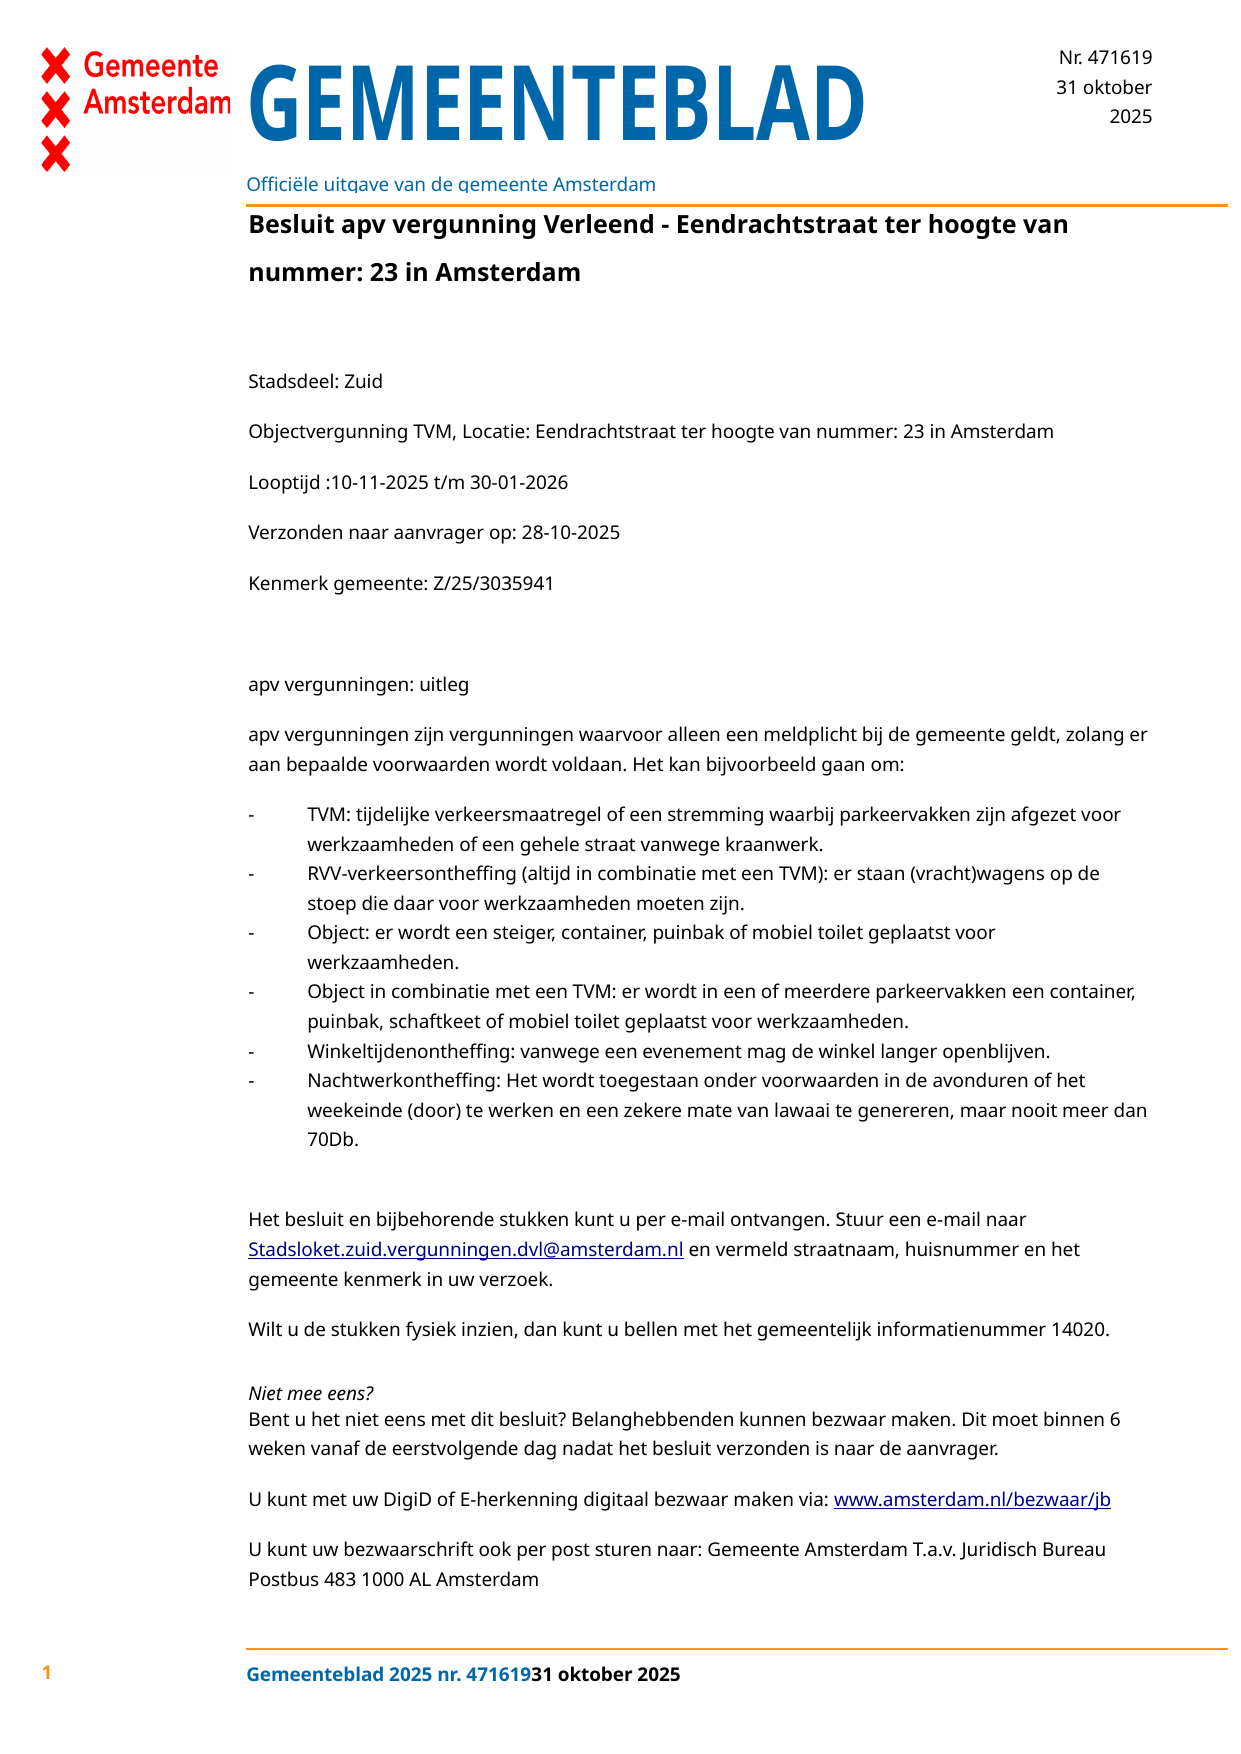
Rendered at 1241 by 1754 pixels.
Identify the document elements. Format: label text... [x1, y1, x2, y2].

text Objectvergunning TVM, Locatie: Eendrachtstraat ter hoogte van nummer: 23 in Amsterdam [248, 419, 1152, 444]
text U kunt met uw DigiD of E-herkenning digitaal bezwaar maken via: www.amsterdam.nl/bezwaar/jb [248, 1486, 1152, 1512]
text Looptijd :10-11-2025 t/m 30-01-2026 [248, 469, 1152, 495]
list Winkeltijdenontheffing: vanwege een evenement mag de winkel langer openblijven. [248, 1038, 1152, 1064]
text Kenmerk gemeente: Z/25/3035941 [248, 570, 1152, 596]
text Verzonden naar aanvrager op: 28-10-2025 [248, 519, 1152, 545]
text apv vergunningen: uitleg [248, 671, 1152, 697]
text Stadsdeel: Zuid [248, 368, 1152, 394]
text U kunt uw bezwaarschrift ook per post sturen naar: Gemeente Amsterdam T.a.v. Juridisch Bureau Postbus 483 1000 AL Amsterdam [248, 1536, 1152, 1592]
text Het besluit en bijbehorende stukken kunt u per e-mail ontvangen. Stuur een e-mail naar Stadsloket.zuid.vergunningen.dvl@amsterdam.nl en vermeld straatnaam, huisnummer en het gemeente kenmerk in uw verzoek. [248, 1207, 1152, 1292]
list Object: er wordt een steiger, container, puinbak of mobiel toilet geplaatst voor werkzaamheden. [248, 919, 1152, 975]
list Object in combinatie met een TVM: er wordt in een of meerdere parkeervakken een container, puinbak, schaftkeet of mobiel toilet geplaatst voor werkzaamheden. [248, 979, 1152, 1034]
list Nachtwerkontheffing: Het wordt toegestaan onder voorwaarden in de avonduren of het weekeinde (door) te werken en een zekere mate van lawaai te genereren, maar nooit meer dan 70Db. [248, 1067, 1152, 1152]
text Besluit apv vergunning Verleend - Eendrachtstraat ter hoogte van nummer: 23 in Amsterdam [248, 207, 1152, 288]
text apv vergunningen zijn vergunningen waarvoor alleen een meldplicht bij de gemeente geldt, zolang er aan bepaalde voorwaarden wordt voldaan. Het kan bijvoorbeeld gaan om: [248, 721, 1152, 777]
picture [41, 47, 231, 172]
text Bent u het niet eens met dit besluit? Belanghebbenden kunnen bezwaar maken. Dit moet binnen 6 weken vanaf de eerstvolgende dag nadat het besluit verzonden is naar de aanvrager. [248, 1406, 1152, 1461]
list RVV-verkeersontheffing (altijd in combinatie met een TVM): er staan (vracht)wagens op de stoep die daar voor werkzaamheden moeten zijn. [248, 860, 1152, 916]
list TVM: tijdelijke verkeersmaatregel of een stremming waarbij parkeervakken zijn afgezet voor werkzaamheden of een gehele straat vanwege kraanwerk. [248, 801, 1152, 857]
text Wilt u de stukken fysiek inzien, dan kunt u bellen met het gemeentelijk informatienummer 14020. [248, 1316, 1152, 1342]
text Niet mee eens? [248, 1380, 1152, 1406]
